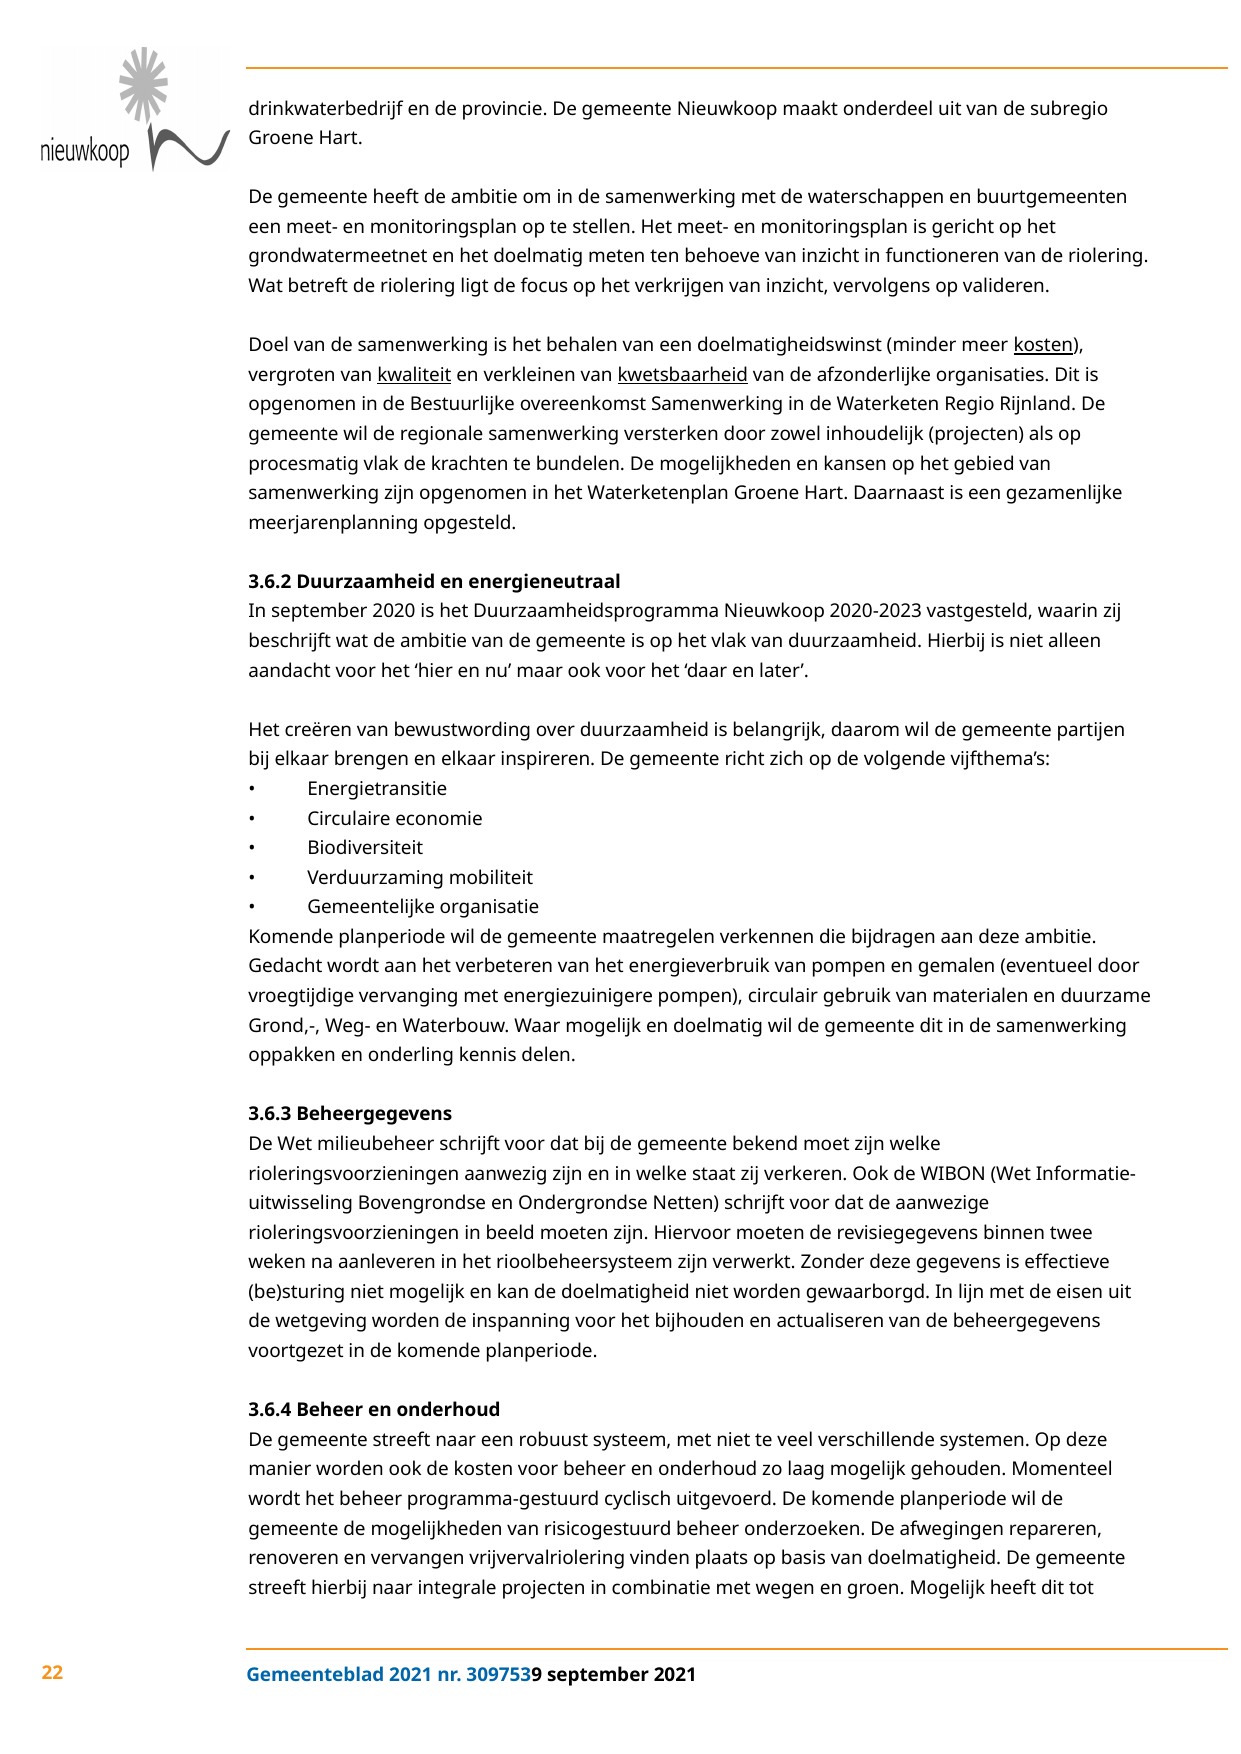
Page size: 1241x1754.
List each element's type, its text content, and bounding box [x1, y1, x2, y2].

text De gemeente streeft naar een robuust systeem, met niet te veel verschillende systemen. Op deze manier worden ook de kosten voor beheer en onderhoud zo laag mogelijk gehouden. Momenteel wordt het beheer programma-gestuurd cyclisch uitgevoerd. De komende planperiode wil de gemeente de mogelijkheden van risicogestuurd beheer onderzoeken. De afwegingen repareren, renoveren en vervangen vrijvervalriolering vinden plaats op basis van doelmatigheid. De gemeente streeft hierbij naar integrale projecten in combinatie met wegen en groen. Mogelijk heeft dit tot [248, 1426, 1152, 1600]
list Biodiversiteit [248, 834, 1152, 860]
text Komende planperiode wil de gemeente maatregelen verkennen die bijdragen aan deze ambitie. Gedacht wordt aan het verbeteren van het energieverbruik van pompen en gemalen (eventueel door vroegtijdige vervanging met energiezuinigere pompen), circulair gebruik van materialen en duurzame Grond,-, Weg- en Waterbouw. Waar mogelijk en doelmatig wil de gemeente dit in de samenwerking oppakken en onderling kennis delen. [248, 923, 1152, 1067]
text 3.6.3 Beheergegevens [248, 1101, 1152, 1126]
text In september 2020 is het Duurzaamheidsprogramma Nieuwkoop 2020-2023 vastgesteld, waarin zij beschrijft wat de ambitie van de gemeente is op het vlak van duurzaamheid. Hierbij is niet alleen aandacht voor het ‘hier en nu’ maar ook voor het ‘daar en later’. [248, 598, 1152, 683]
text 3.6.2 Duurzaamheid en energieneutraal [248, 568, 1152, 594]
text drinkwaterbedrijf en de provincie. De gemeente Nieuwkoop maakt onderdeel uit van de subregio Groene Hart. [248, 95, 1152, 150]
list Circulaire economie [248, 805, 1152, 831]
text De Wet milieubeheer schrijft voor dat bij de gemeente bekend moet zijn welke rioleringsvoorzieningen aanwezig zijn en in welke staat zij verkeren. Ook de WIBON (Wet Informatie-uitwisseling Bovengrondse en Ondergrondse Netten) schrijft voor dat de aanwezige rioleringsvoorzieningen in beeld moeten zijn. Hiervoor moeten de revisiegegevens binnen twee weken na aanleveren in het rioolbeheersysteem zijn verwerkt. Zonder deze gegevens is effectieve (be)sturing niet mogelijk en kan de doelmatigheid niet worden gewaarborgd. In lijn met de eisen uit de wetgeving worden de inspanning voor het bijhouden en actualiseren van de beheergegevens voortgezet in de komende planperiode. [248, 1130, 1152, 1363]
picture [41, 47, 231, 172]
text Doel van de samenwerking is het behalen van een doelmatigheidswinst (minder meer kosten), vergroten van kwaliteit en verkleinen van kwetsbaarheid van de afzonderlijke organisaties. Dit is opgenomen in de Bestuurlijke overeenkomst Samenwerking in de Waterketen Regio Rijnland. De gemeente wil de regionale samenwerking versterken door zowel inhoudelijk (projecten) als op procesmatig vlak de krachten te bundelen. De mogelijkheden en kansen op het gebied van samenwerking zijn opgenomen in het Waterketenplan Groene Hart. Daarnaast is een gezamenlijke meerjarenplanning opgesteld. [248, 331, 1152, 535]
list Energietransitie [248, 775, 1152, 801]
list Verduurzaming mobiliteit [248, 864, 1152, 890]
text Het creëren van bewustwording over duurzaamheid is belangrijk, daarom wil de gemeente partijen bij elkaar brengen en elkaar inspireren. De gemeente richt zich op de volgende vijfthema’s: [248, 716, 1152, 771]
list Gemeentelijke organisatie [248, 893, 1152, 919]
text De gemeente heeft de ambitie om in de samenwerking met de waterschappen en buurtgemeenten een meet- en monitoringsplan op te stellen. Het meet- en monitoringsplan is gericht op het grondwatermeetnet en het doelmatig meten ten behoeve van inzicht in functioneren van de riolering. Wat betreft de riolering ligt de focus op het verkrijgen van inzicht, vervolgens op valideren. [248, 183, 1152, 298]
text 3.6.4 Beheer en onderhoud [248, 1396, 1152, 1422]
